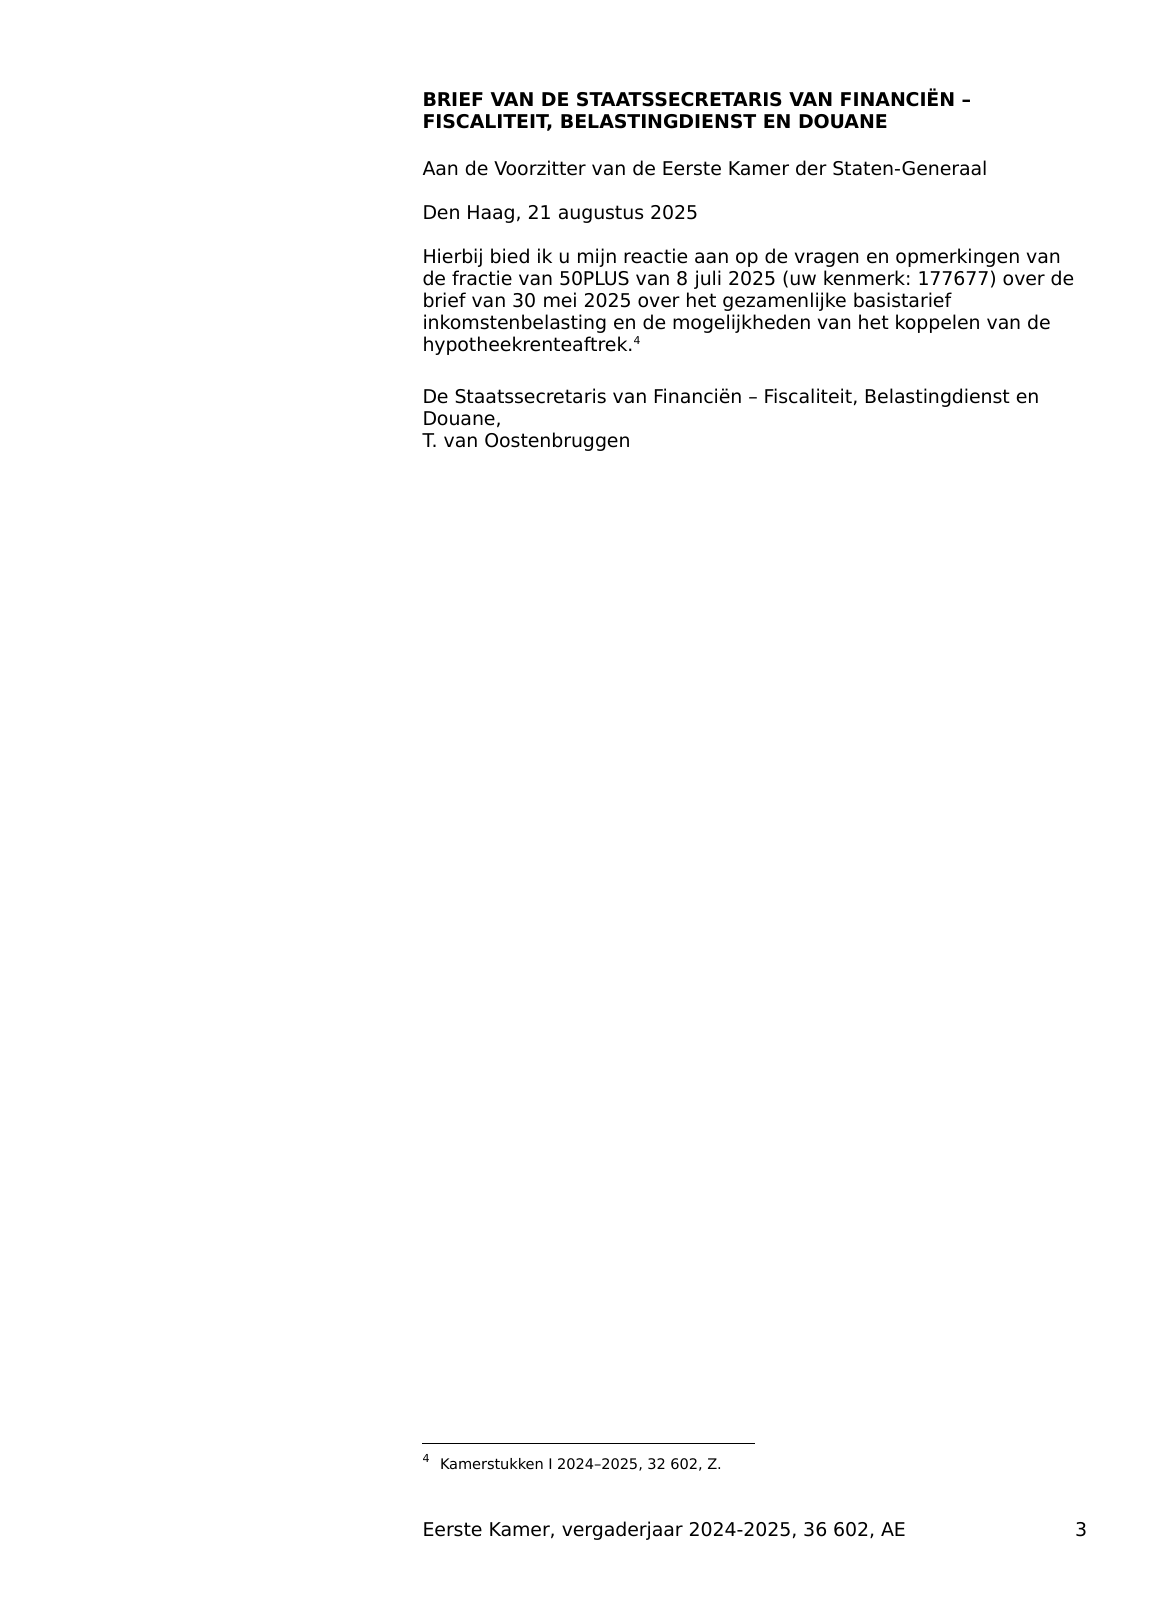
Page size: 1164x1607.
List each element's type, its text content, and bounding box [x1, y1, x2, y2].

text Den Haag, 21 augustus 2025 [422, 202, 1087, 224]
text De Staatssecretaris van Financiën – Fiscaliteit, Belastingdienst en Douane, T. van Oostenbruggen [422, 386, 1087, 452]
text Hierbij bied ik u mijn reactie aan op de vragen en opmerkingen van de fractie van 50PLUS van 8 juli 2025 (uw kenmerk: 177677) over de brief van 30 mei 2025 over het gezamenlijke basistarief inkomstenbelasting en de mogelijkheden van het koppelen van de hypotheekrenteaftrek. [422, 246, 1087, 356]
text Kamerstukken I 2024–2025, 32 602, Z. [422, 1452, 1087, 1474]
subtitle BRIEF VAN DE STAATSSECRETARIS VAN FINANCIËN – FISCALITEIT, BELASTINGDIENST EN DOUANE [422, 89, 1087, 133]
text Aan de Voorzitter van de Eerste Kamer der Staten-Generaal [422, 158, 1087, 180]
